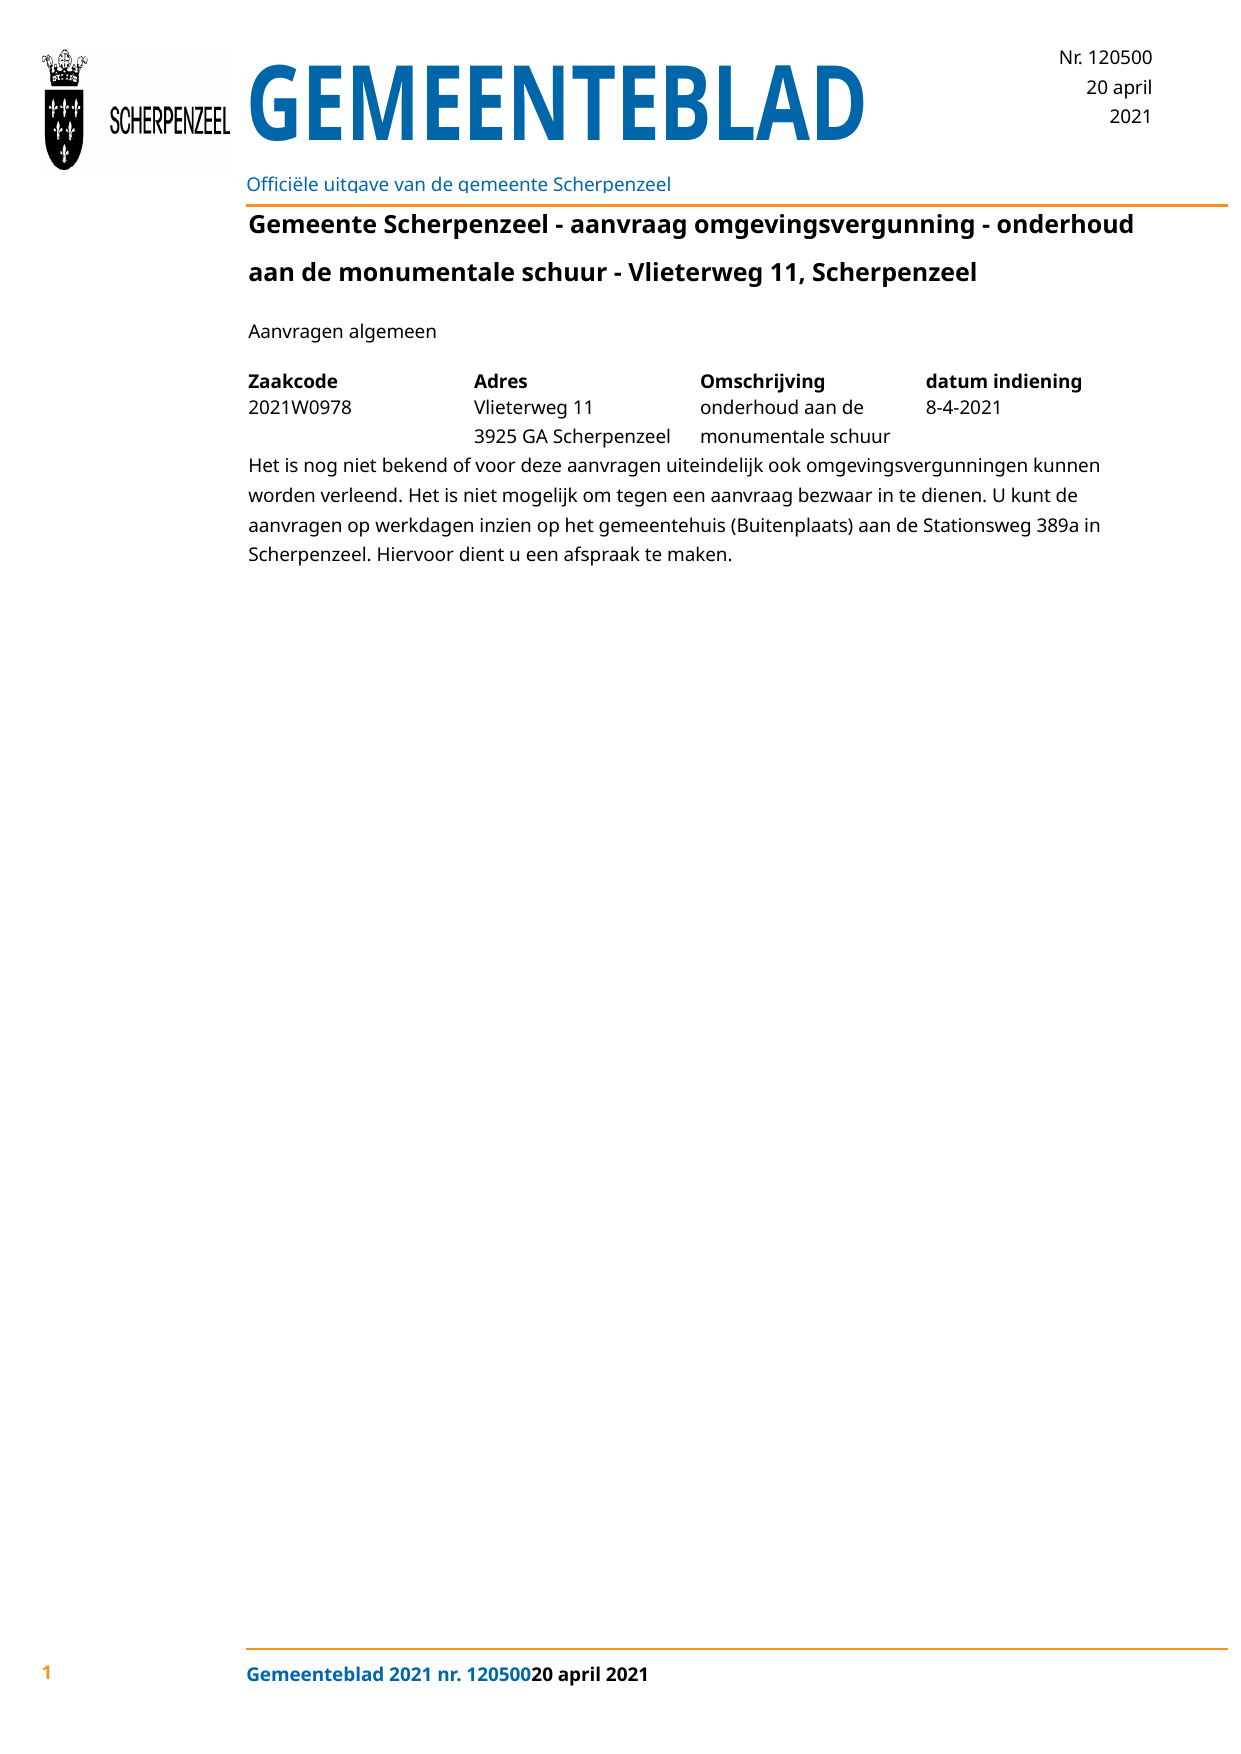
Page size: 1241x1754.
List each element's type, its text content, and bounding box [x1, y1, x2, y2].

table_cell 8-4-2021 [926, 394, 1152, 449]
table_cell onderhoud aan de monumentale schuur [700, 394, 926, 449]
text Aanvragen algemeen [248, 318, 1152, 344]
table_header Zaakcode [248, 369, 474, 394]
text Het is nog niet bekend of voor deze aanvragen uiteindelijk ook omgevingsvergunningen kunnen worden verleend. Het is niet mogelijk om tegen een aanvraag bezwaar in te dienen. U kunt de aanvragen op werkdagen inzien op het gemeentehuis (Buitenplaats) aan de Stationsweg 389a in Scherpenzeel. Hiervoor dient u een afspraak te maken. [248, 453, 1152, 567]
table_header datum indiening [926, 369, 1152, 394]
table_cell Vlieterweg 11 3925 GA Scherpenzeel [474, 394, 700, 449]
text Gemeente Scherpenzeel - aanvraag omgevingsvergunning - onderhoud aan de monumentale schuur - Vlieterweg 11, Scherpenzeel [248, 207, 1152, 288]
table_header Omschrijving [700, 369, 926, 394]
table_cell 2021W0978 [248, 394, 474, 449]
table_header Adres [474, 369, 700, 394]
picture [41, 47, 231, 172]
